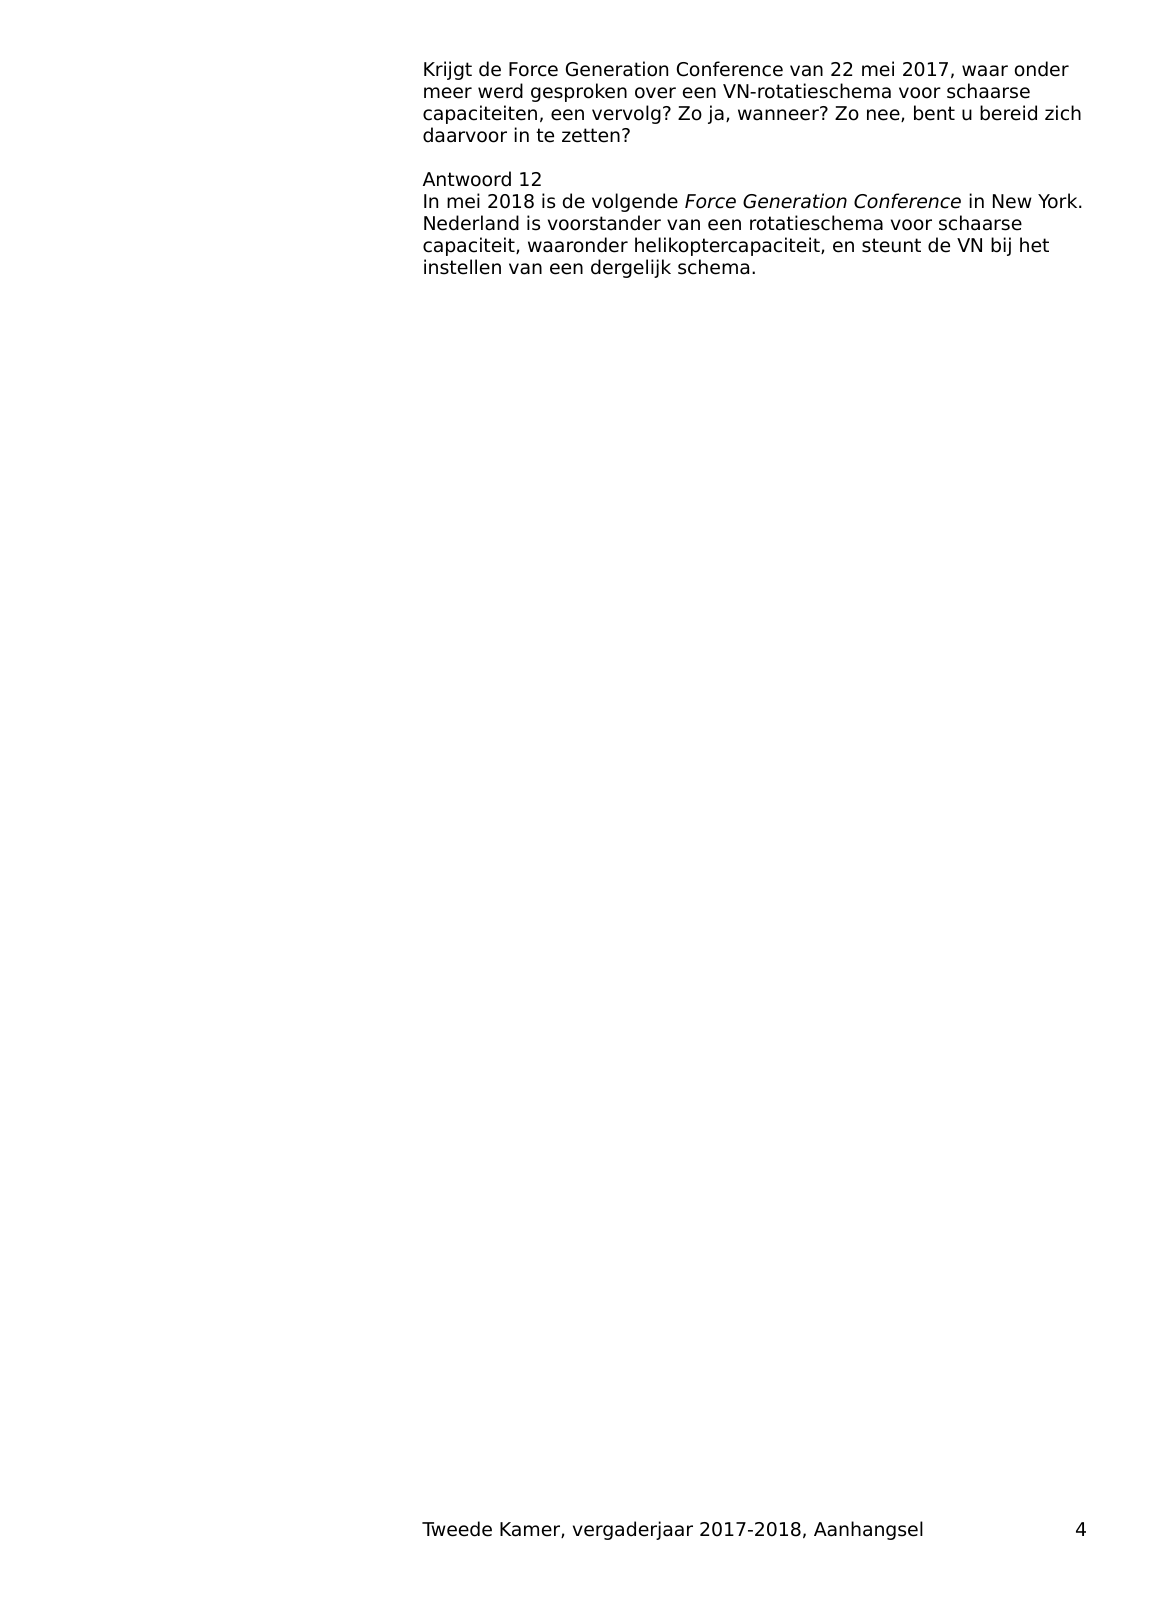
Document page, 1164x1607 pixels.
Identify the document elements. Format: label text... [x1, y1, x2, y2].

text Krijgt de Force Generation Conference van 22 mei 2017, waar onder meer werd gesproken over een VN-rotatieschema voor schaarse capaciteiten, een vervolg? Zo ja, wanneer? Zo nee, bent u bereid zich daarvoor in te zetten? [422, 59, 1087, 147]
text In mei 2018 is de volgende Force Generation Conference in New York. Nederland is voorstander van een rotatieschema voor schaarse capaciteit, waaronder helikoptercapaciteit, en steunt de VN bij het instellen van een dergelijk schema. [422, 191, 1087, 279]
text Antwoord 12 [422, 169, 1087, 191]
